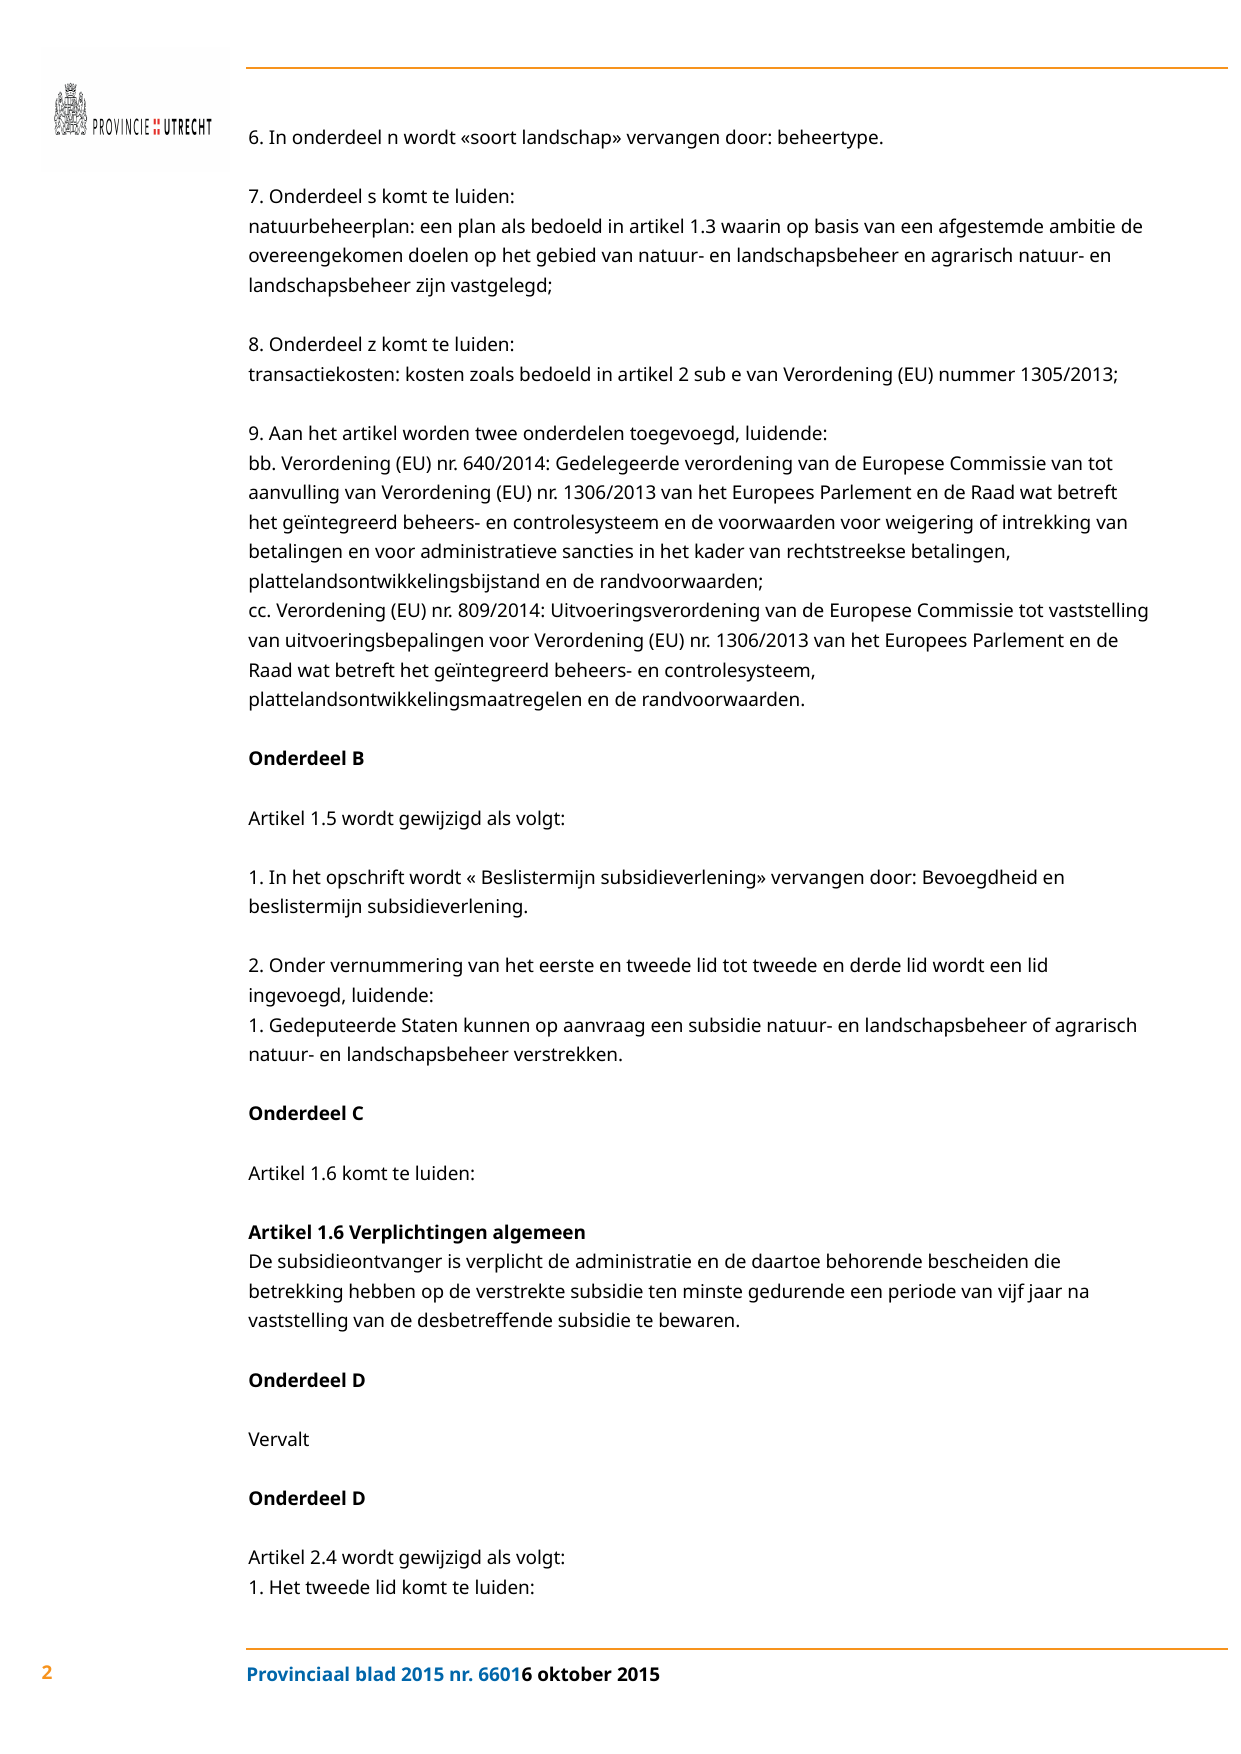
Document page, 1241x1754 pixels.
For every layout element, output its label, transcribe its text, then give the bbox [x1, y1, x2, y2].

text De subsidieontvanger is verplicht de administratie en de daartoe behorende bescheiden die betrekking hebben op de verstrekte subsidie ten minste gedurende een periode van vijf jaar na vaststelling van de desbetreffende subsidie te bewaren. [248, 1248, 1152, 1333]
text 1. Gedeputeerde Staten kunnen op aanvraag een subsidie natuur- en landschapsbeheer of agrarisch natuur- en landschapsbeheer verstrekken. [248, 1012, 1152, 1067]
text 1. Het tweede lid komt te luiden: [248, 1574, 1152, 1600]
text 8. Onderdeel z komt te luiden: [248, 331, 1152, 357]
text 9. Aan het artikel worden twee onderdelen toegevoegd, luidende: [248, 420, 1152, 446]
text Onderdeel B [248, 746, 1152, 771]
text 7. Onderdeel s komt te luiden: [248, 183, 1152, 209]
text cc. Verordening (EU) nr. 809/2014: Uitvoeringsverordening van de Europese Commissie tot vaststelling van uitvoeringsbepalingen voor Verordening (EU) nr. 1306/2013 van het Europees Parlement en de Raad wat betreft het geïntegreerd beheers- en controlesysteem, plattelandsontwikkelingsmaatregelen en de randvoorwaarden. [248, 598, 1152, 712]
text 2. Onder vernummering van het eerste en tweede lid tot tweede en derde lid wordt een lid ingevoegd, luidende: [248, 953, 1152, 1008]
text natuurbeheerplan: een plan als bedoeld in artikel 1.3 waarin op basis van een afgestemde ambitie de overeengekomen doelen op het gebied van natuur- en landschapsbeheer en agrarisch natuur- en landschapsbeheer zijn vastgelegd; [248, 213, 1152, 298]
text Onderdeel D [248, 1485, 1152, 1511]
text bb. Verordening (EU) nr. 640/2014: Gedelegeerde verordening van de Europese Commissie van tot aanvulling van Verordening (EU) nr. 1306/2013 van het Europees Parlement en de Raad wat betreft het geïntegreerd beheers- en controlesysteem en de voorwaarden voor weigering of intrekking van betalingen en voor administratieve sancties in het kader van rechtstreekse betalingen, plattelandsontwikkelingsbijstand en de randvoorwaarden; [248, 450, 1152, 594]
text Artikel 1.6 Verplichtingen algemeen [248, 1219, 1152, 1245]
text 6. In onderdeel n wordt «soort landschap» vervangen door: beheertype. [248, 124, 1152, 150]
text Artikel 1.6 komt te luiden: [248, 1160, 1152, 1186]
text transactiekosten: kosten zoals bedoeld in artikel 2 sub e van Verordening (EU) nummer 1305/2013; [248, 361, 1152, 387]
text Artikel 2.4 wordt gewijzigd als volgt: [248, 1544, 1152, 1570]
text Onderdeel C [248, 1101, 1152, 1126]
text Vervalt [248, 1426, 1152, 1452]
picture [41, 47, 231, 172]
text 1. In het opschrift wordt « Beslistermijn subsidieverlening» vervangen door: Bevoegdheid en beslistermijn subsidieverlening. [248, 864, 1152, 919]
text Onderdeel D [248, 1367, 1152, 1393]
text Artikel 1.5 wordt gewijzigd als volgt: [248, 805, 1152, 831]
